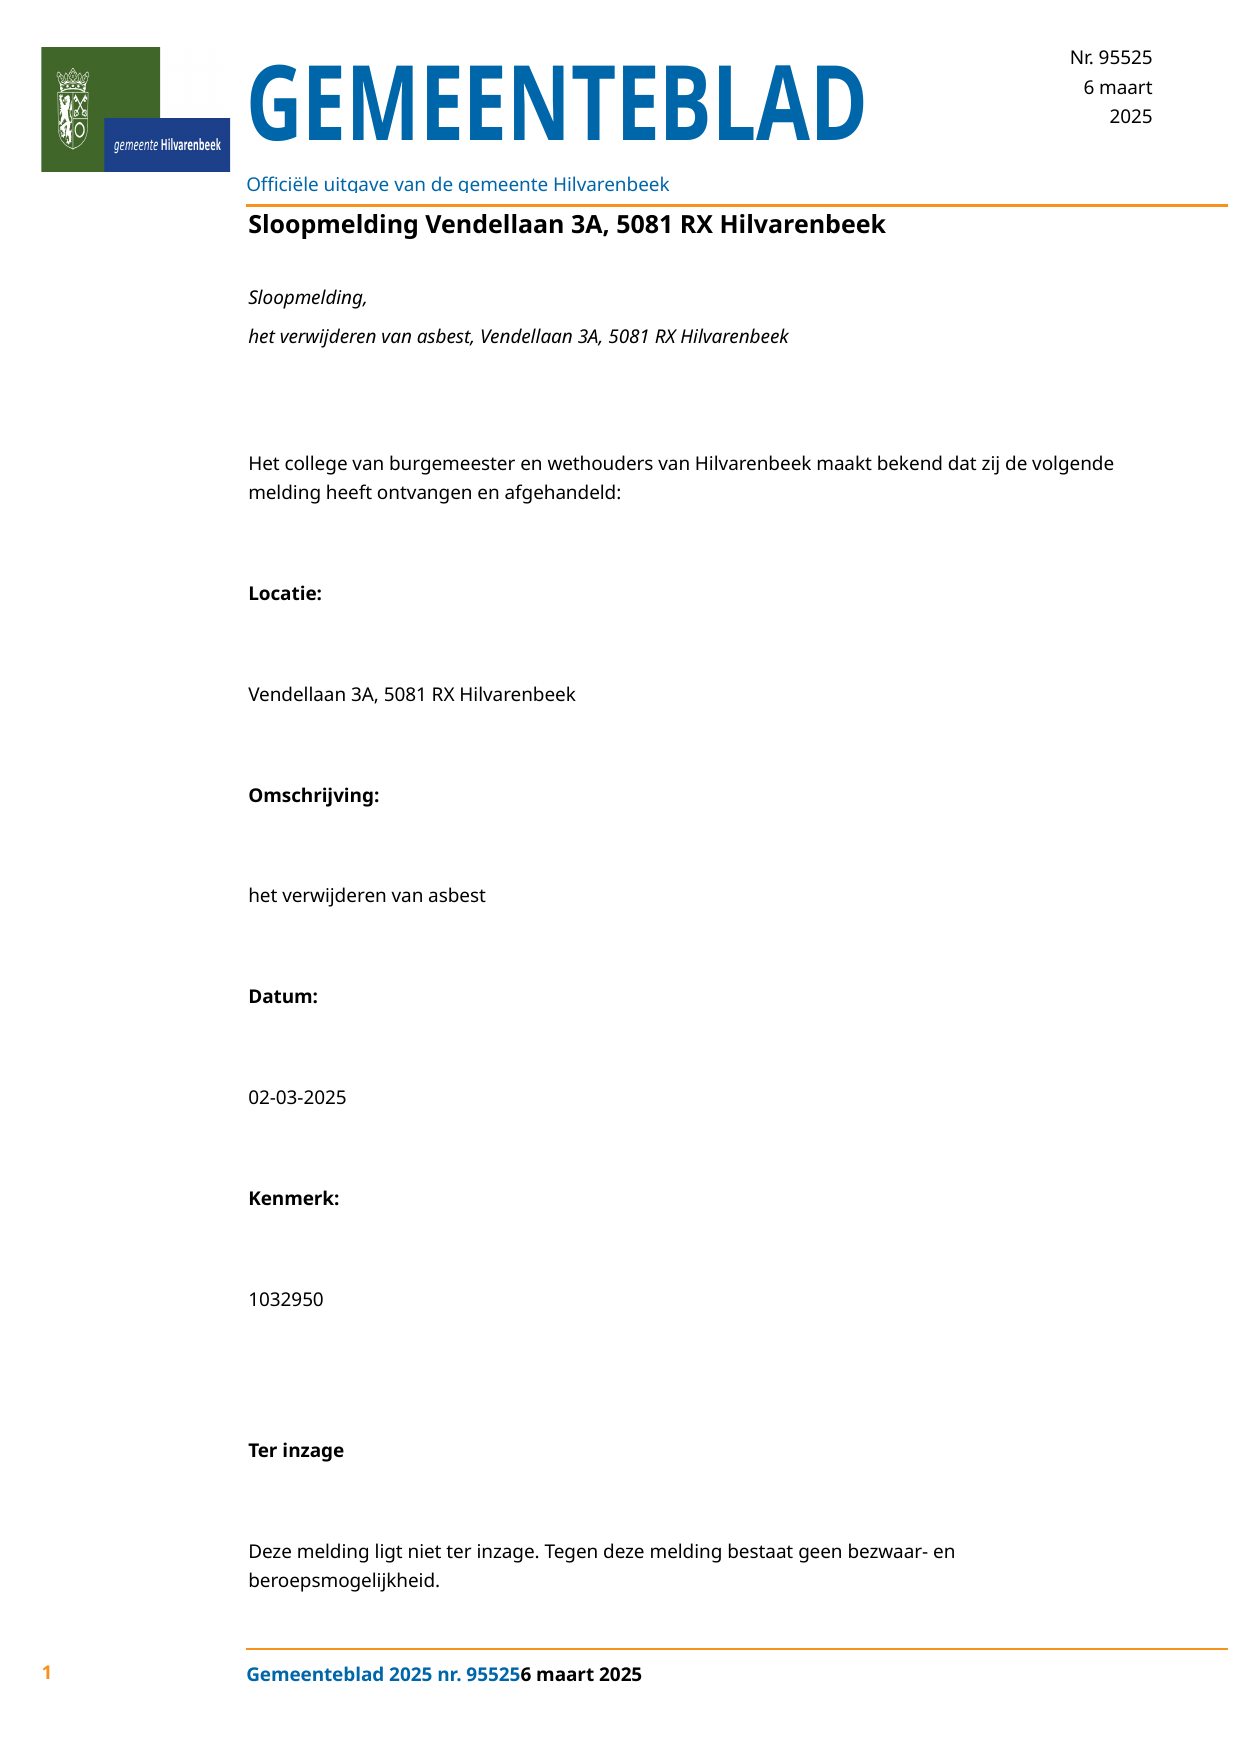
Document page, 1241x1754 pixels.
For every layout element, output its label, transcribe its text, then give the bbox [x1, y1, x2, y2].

text Het college van burgemeester en wethouders van Hilvarenbeek maakt bekend dat zij de volgende melding heeft ontvangen en afgehandeld: [248, 450, 1152, 505]
text 02-03-2025 [248, 1084, 1152, 1110]
text het verwijderen van asbest, Vendellaan 3A, 5081 RX Hilvarenbeek [248, 323, 1152, 349]
text Deze melding ligt niet ter inzage. Tegen deze melding bestaat geen bezwaar- en beroepsmogelijkheid. [248, 1538, 1152, 1593]
text Datum: [248, 983, 1152, 1009]
text Locatie: [248, 580, 1152, 606]
picture [41, 47, 231, 172]
text Ter inzage [248, 1437, 1152, 1463]
text 1032950 [248, 1286, 1152, 1312]
text het verwijderen van asbest [248, 883, 1152, 908]
text Omschrijving: [248, 782, 1152, 807]
text Sloopmelding, [248, 284, 1152, 309]
text Kenmerk: [248, 1185, 1152, 1211]
text Sloopmelding Vendellaan 3A, 5081 RX Hilvarenbeek [248, 207, 1152, 241]
text Vendellaan 3A, 5081 RX Hilvarenbeek [248, 681, 1152, 707]
